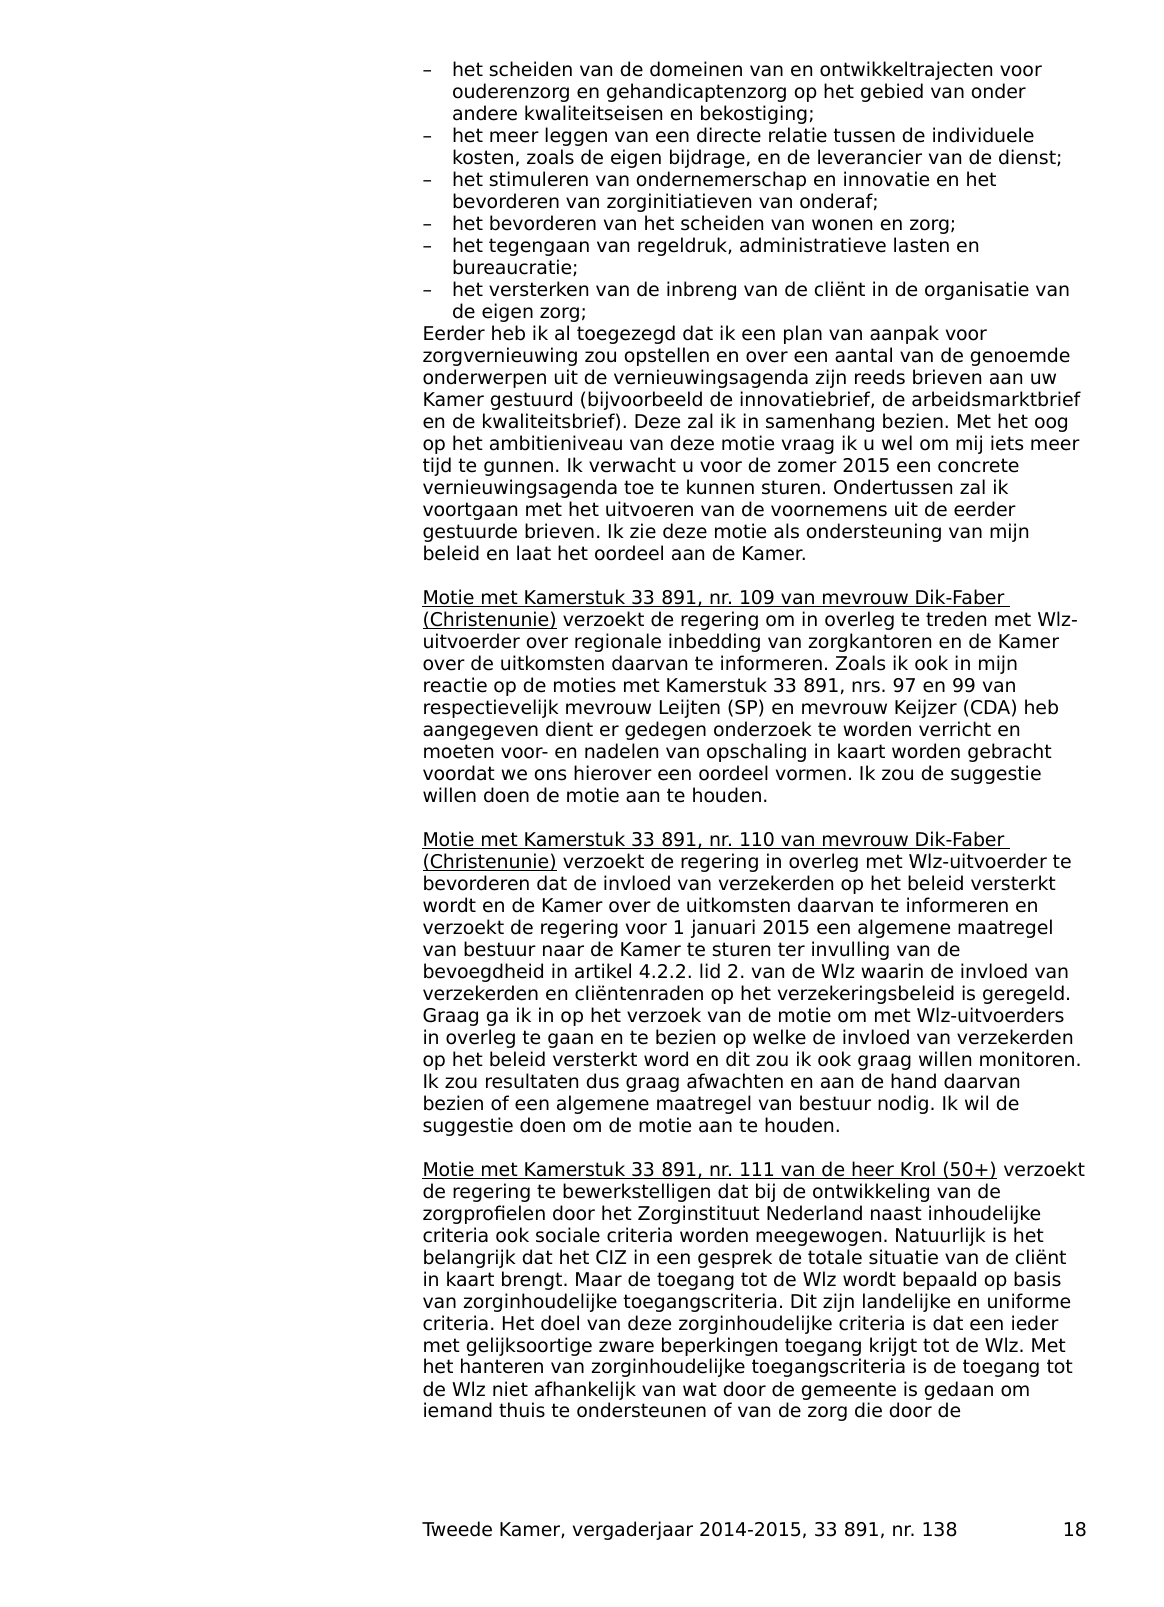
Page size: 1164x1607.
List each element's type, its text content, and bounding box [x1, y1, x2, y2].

text – het bevorderen van het scheiden van wonen en zorg; [422, 213, 1087, 235]
text – het tegengaan van regeldruk, administratieve lasten en bureaucratie; [422, 235, 1087, 279]
text – het stimuleren van ondernemerschap en innovatie en het bevorderen van zorginitiatieven van onderaf; [422, 169, 1087, 213]
text Motie met Kamerstuk 33 891, nr. 110 van mevrouw Dik-Faber (Christenunie) verzoekt de regering in overleg met Wlz-uitvoerder te bevorderen dat de invloed van verzekerden op het beleid versterkt wordt en de Kamer over de uitkomsten daarvan te informeren en verzoekt de regering voor 1 januari 2015 een algemene maatregel van bestuur naar de Kamer te sturen ter invulling van de bevoegdheid in artikel 4.2.2. lid 2. van de Wlz waarin de invloed van verzekerden en cliëntenraden op het verzekeringsbeleid is geregeld. Graag ga ik in op het verzoek van de motie om met Wlz-uitvoerders in overleg te gaan en te bezien op welke de invloed van verzekerden op het beleid versterkt word en dit zou ik ook graag willen monitoren. Ik zou resultaten dus graag afwachten en aan de hand daarvan bezien of een algemene maatregel van bestuur nodig. Ik wil de suggestie doen om de motie aan te houden. [422, 829, 1087, 1136]
text Motie met Kamerstuk 33 891, nr. 109 van mevrouw Dik-Faber (Christenunie) verzoekt de regering om in overleg te treden met Wlz-uitvoerder over regionale inbedding van zorgkantoren en de Kamer over de uitkomsten daarvan te informeren. Zoals ik ook in mijn reactie op de moties met Kamerstuk 33 891, nrs. 97 en 99 van respectievelijk mevrouw Leijten (SP) en mevrouw Keijzer (CDA) heb aangegeven dient er gedegen onderzoek te worden verricht en moeten voor- en nadelen van opschaling in kaart worden gebracht voordat we ons hierover een oordeel vormen. Ik zou de suggestie willen doen de motie aan te houden. [422, 587, 1087, 807]
text Eerder heb ik al toegezegd dat ik een plan van aanpak voor zorgvernieuwing zou opstellen en over een aantal van de genoemde onderwerpen uit de vernieuwingsagenda zijn reeds brieven aan uw Kamer gestuurd (bijvoorbeeld de innovatiebrief, de arbeidsmarktbrief en de kwaliteitsbrief). Deze zal ik in samenhang bezien. Met het oog op het ambitieniveau van deze motie vraag ik u wel om mij iets meer tijd te gunnen. Ik verwacht u voor de zomer 2015 een concrete vernieuwingsagenda toe te kunnen sturen. Ondertussen zal ik voortgaan met het uitvoeren van de voornemens uit de eerder gestuurde brieven. Ik zie deze motie als ondersteuning van mijn beleid en laat het oordeel aan de Kamer. [422, 323, 1087, 564]
text – het versterken van de inbreng van de cliënt in de organisatie van de eigen zorg; [422, 279, 1087, 323]
text – het meer leggen van een directe relatie tussen de individuele kosten, zoals de eigen bijdrage, en de leverancier van de dienst; [422, 125, 1087, 169]
text – het scheiden van de domeinen van en ontwikkeltrajecten voor ouderenzorg en gehandicaptenzorg op het gebied van onder andere kwaliteitseisen en bekostiging; [422, 59, 1087, 125]
text Motie met Kamerstuk 33 891, nr. 111 van de heer Krol (50+) verzoekt de regering te bewerkstelligen dat bij de ontwikkeling van de zorgprofielen door het Zorginstituut Nederland naast inhoudelijke criteria ook sociale criteria worden meegewogen. Natuurlijk is het belangrijk dat het CIZ in een gesprek de totale situatie van de cliënt in kaart brengt. Maar de toegang tot de Wlz wordt bepaald op basis van zorginhoudelijke toegangscriteria. Dit zijn landelijke en uniforme criteria. Het doel van deze zorginhoudelijke criteria is dat een ieder met gelijksoortige zware beperkingen toegang krijgt tot de Wlz. Met het hanteren van zorginhoudelijke toegangscriteria is de toegang tot de Wlz niet afhankelijk van wat door de gemeente is gedaan om iemand thuis te ondersteunen of van de zorg die door de [422, 1159, 1087, 1422]
